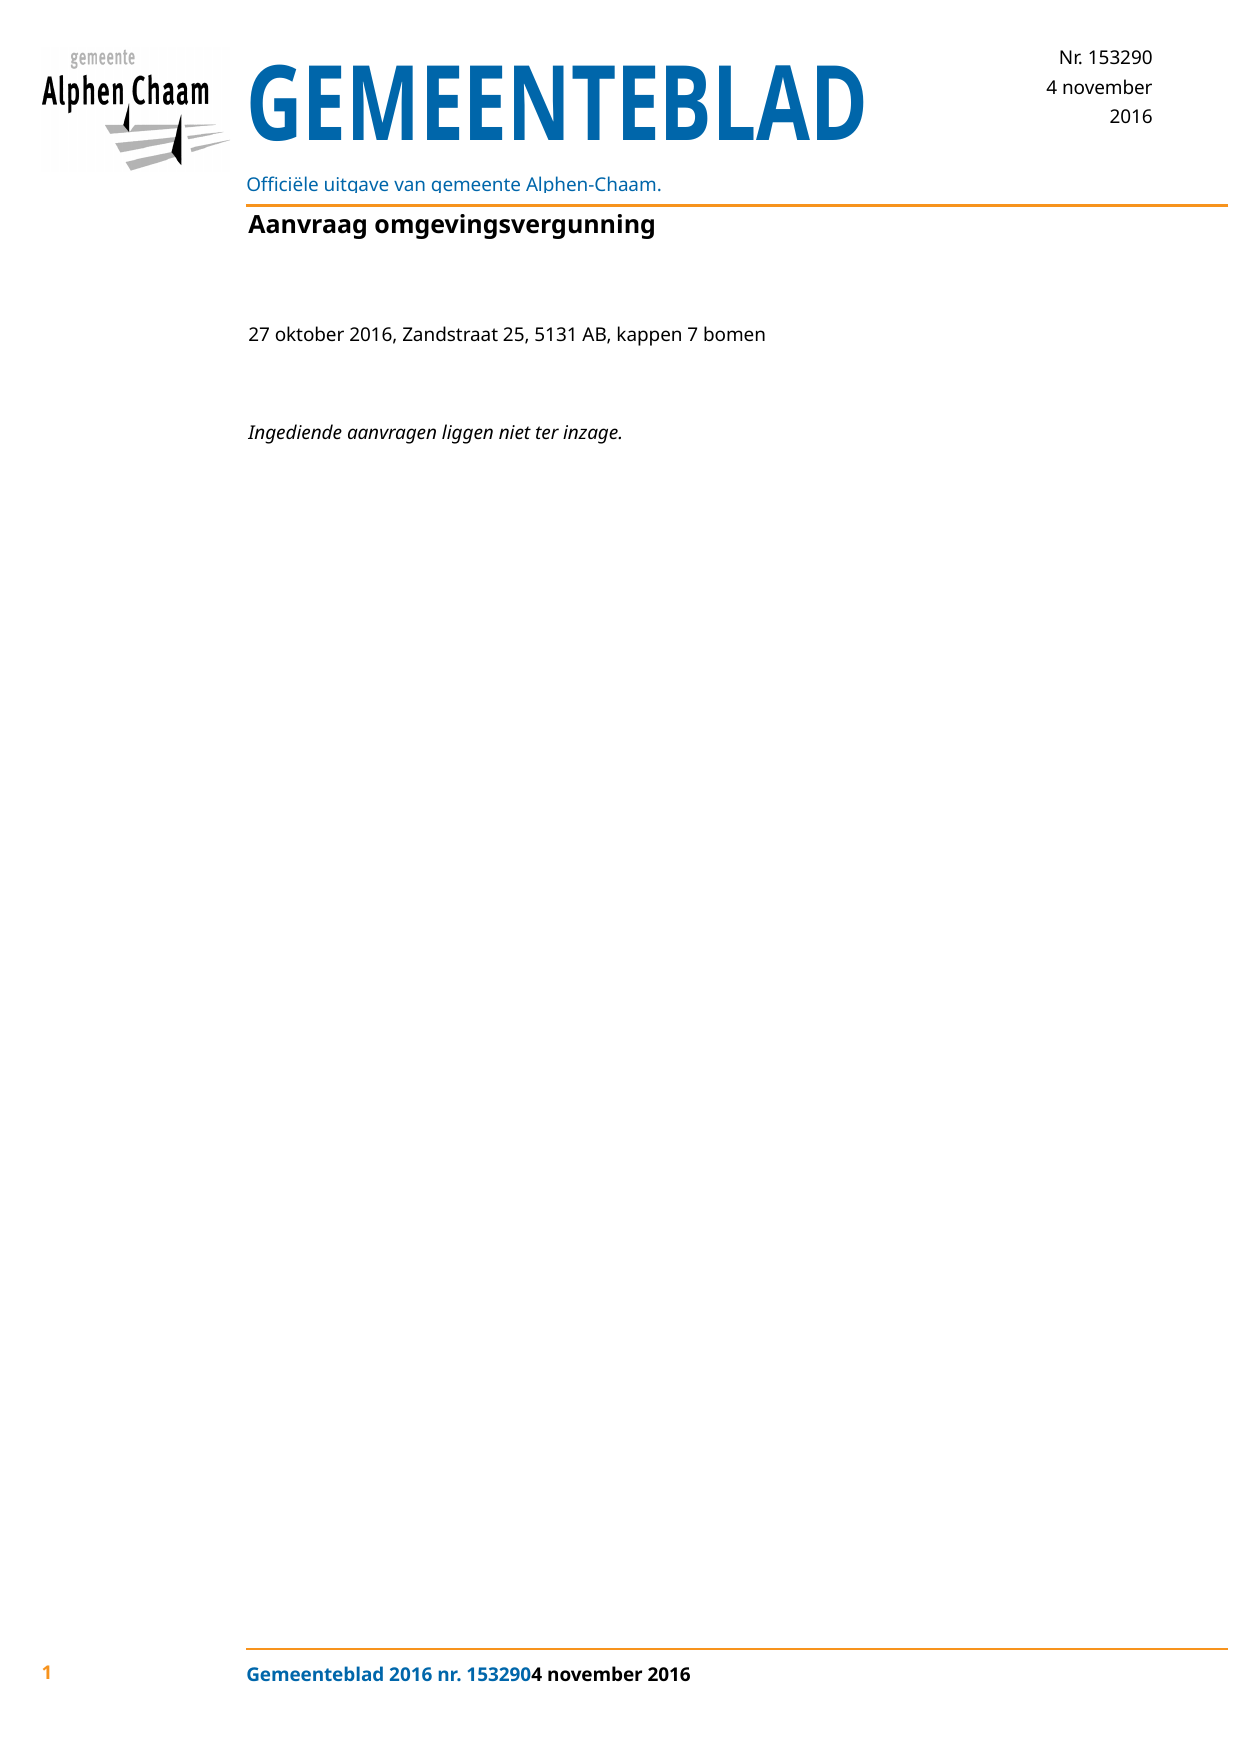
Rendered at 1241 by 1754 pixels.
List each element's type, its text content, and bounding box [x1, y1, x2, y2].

text Aanvraag omgevingsvergunning [248, 207, 1152, 241]
text 27 oktober 2016, Zandstraat 25, 5131 AB, kappen 7 bomen [248, 321, 1152, 346]
text Ingediende aanvragen liggen niet ter inzage. [248, 419, 1152, 445]
picture [41, 47, 231, 172]
